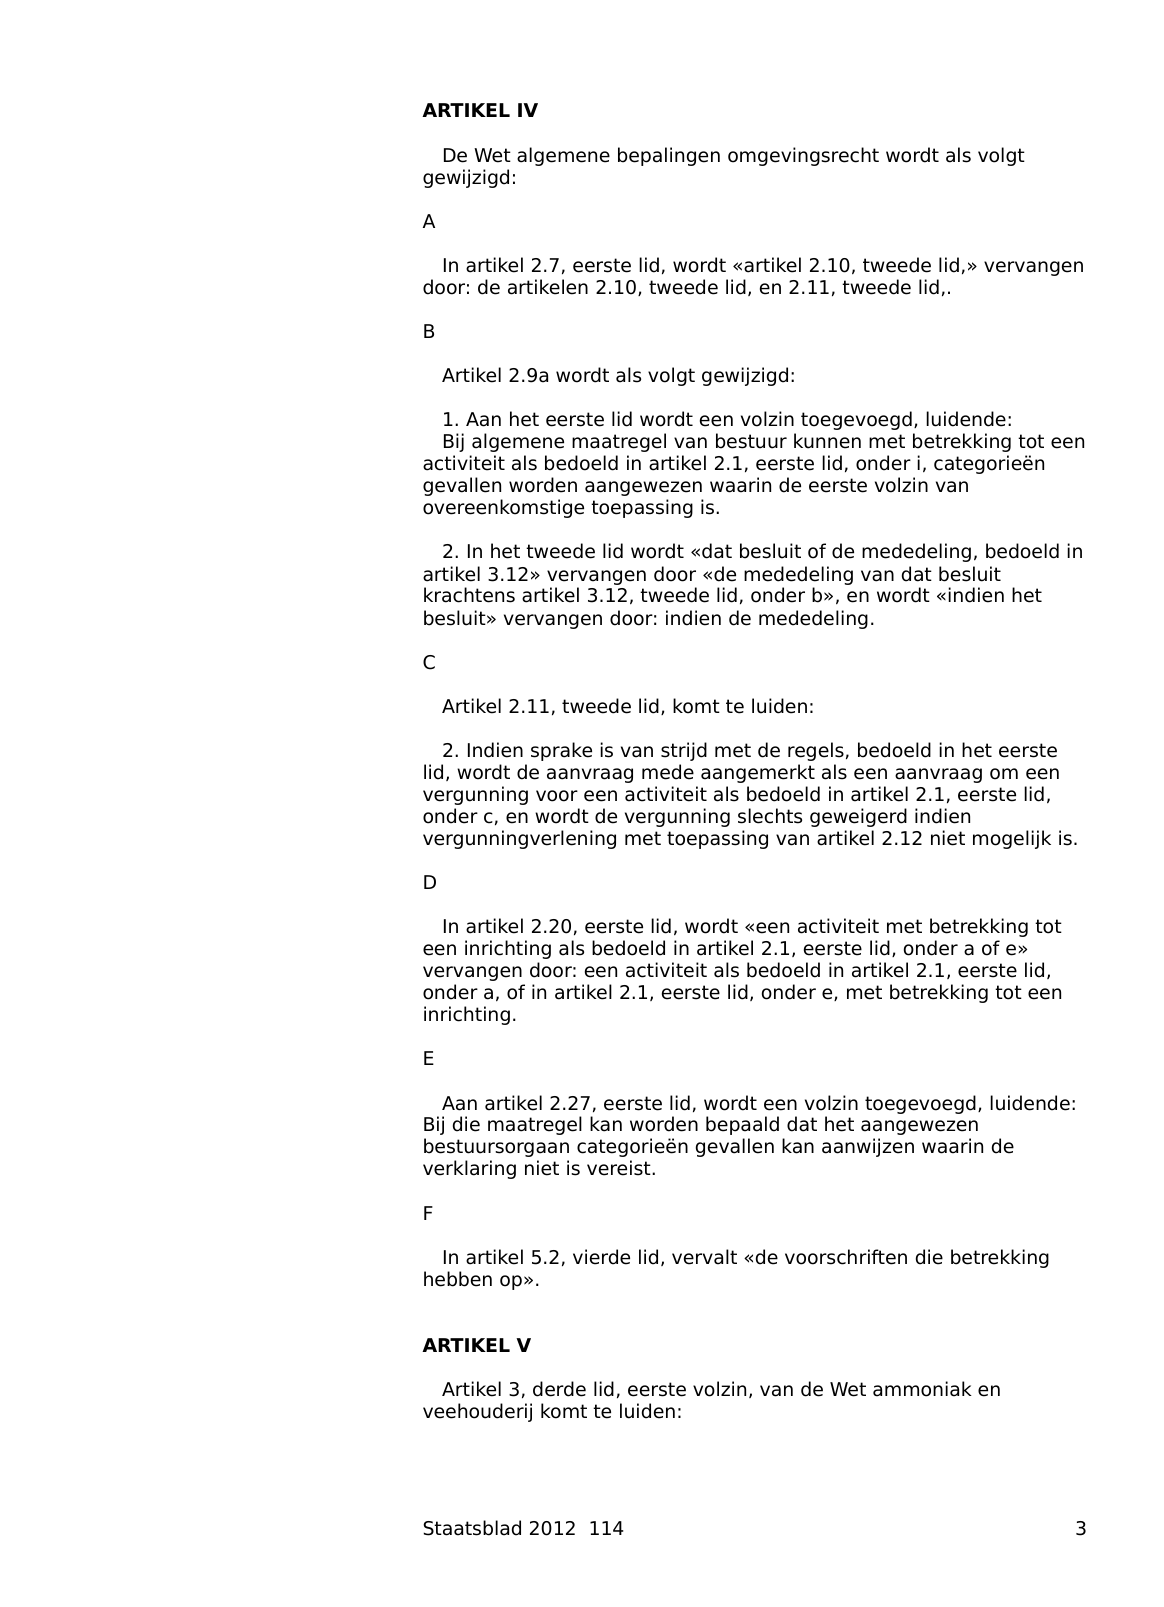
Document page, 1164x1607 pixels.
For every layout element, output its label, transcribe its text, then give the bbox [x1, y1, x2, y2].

text In artikel 2.7, eerste lid, wordt «artikel 2.10, tweede lid,» vervangen door: de artikelen 2.10, tweede lid, en 2.11, tweede lid,. [422, 255, 1087, 299]
text 2. Indien sprake is van strijd met de regels, bedoeld in het eerste lid, wordt de aanvraag mede aangemerkt als een aanvraag om een vergunning voor een activiteit als bedoeld in artikel 2.1, eerste lid, onder c, en wordt de vergunning slechts geweigerd indien vergunningverlening met toepassing van artikel 2.12 niet mogelijk is. [422, 740, 1087, 850]
text In artikel 5.2, vierde lid, vervalt «de voorschriften die betrekking hebben op». [422, 1247, 1087, 1291]
text Artikel 2.9a wordt als volgt gewijzigd: [422, 365, 1087, 387]
text A [422, 211, 1087, 233]
text D [422, 872, 1087, 894]
text 2. In het tweede lid wordt «dat besluit of de mededeling, bedoeld in artikel 3.12» vervangen door «de mededeling van dat besluit krachtens artikel 3.12, tweede lid, onder b», en wordt «indien het besluit» vervangen door: indien de mededeling. [422, 541, 1087, 629]
text C [422, 652, 1087, 673]
text Bij algemene maatregel van bestuur kunnen met betrekking tot een activiteit als bedoeld in artikel 2.1, eerste lid, onder i, categorieën gevallen worden aangewezen waarin de eerste volzin van overeenkomstige toepassing is. [422, 431, 1087, 519]
subtitle ARTIKEL IV [422, 100, 1087, 122]
text Artikel 2.11, tweede lid, komt te luiden: [422, 696, 1087, 718]
text In artikel 2.20, eerste lid, wordt «een activiteit met betrekking tot een inrichting als bedoeld in artikel 2.1, eerste lid, onder a of e» vervangen door: een activiteit als bedoeld in artikel 2.1, eerste lid, onder a, of in artikel 2.1, eerste lid, onder e, met betrekking tot een inrichting. [422, 916, 1087, 1026]
text 1. Aan het eerste lid wordt een volzin toegevoegd, luidende: [422, 409, 1087, 431]
text E [422, 1048, 1087, 1070]
subtitle ARTIKEL V [422, 1335, 1087, 1357]
text B [422, 321, 1087, 343]
text Artikel 3, derde lid, eerste volzin, van de Wet ammoniak en veehouderij komt te luiden: [422, 1379, 1087, 1423]
text Aan artikel 2.27, eerste lid, wordt een volzin toegevoegd, luidende: Bij die maatregel kan worden bepaald dat het aangewezen bestuursorgaan categorieën gevallen kan aanwijzen waarin de verklaring niet is vereist. [422, 1092, 1087, 1180]
text De Wet algemene bepalingen omgevingsrecht wordt als volgt gewijzigd: [422, 144, 1087, 188]
text F [422, 1202, 1087, 1224]
